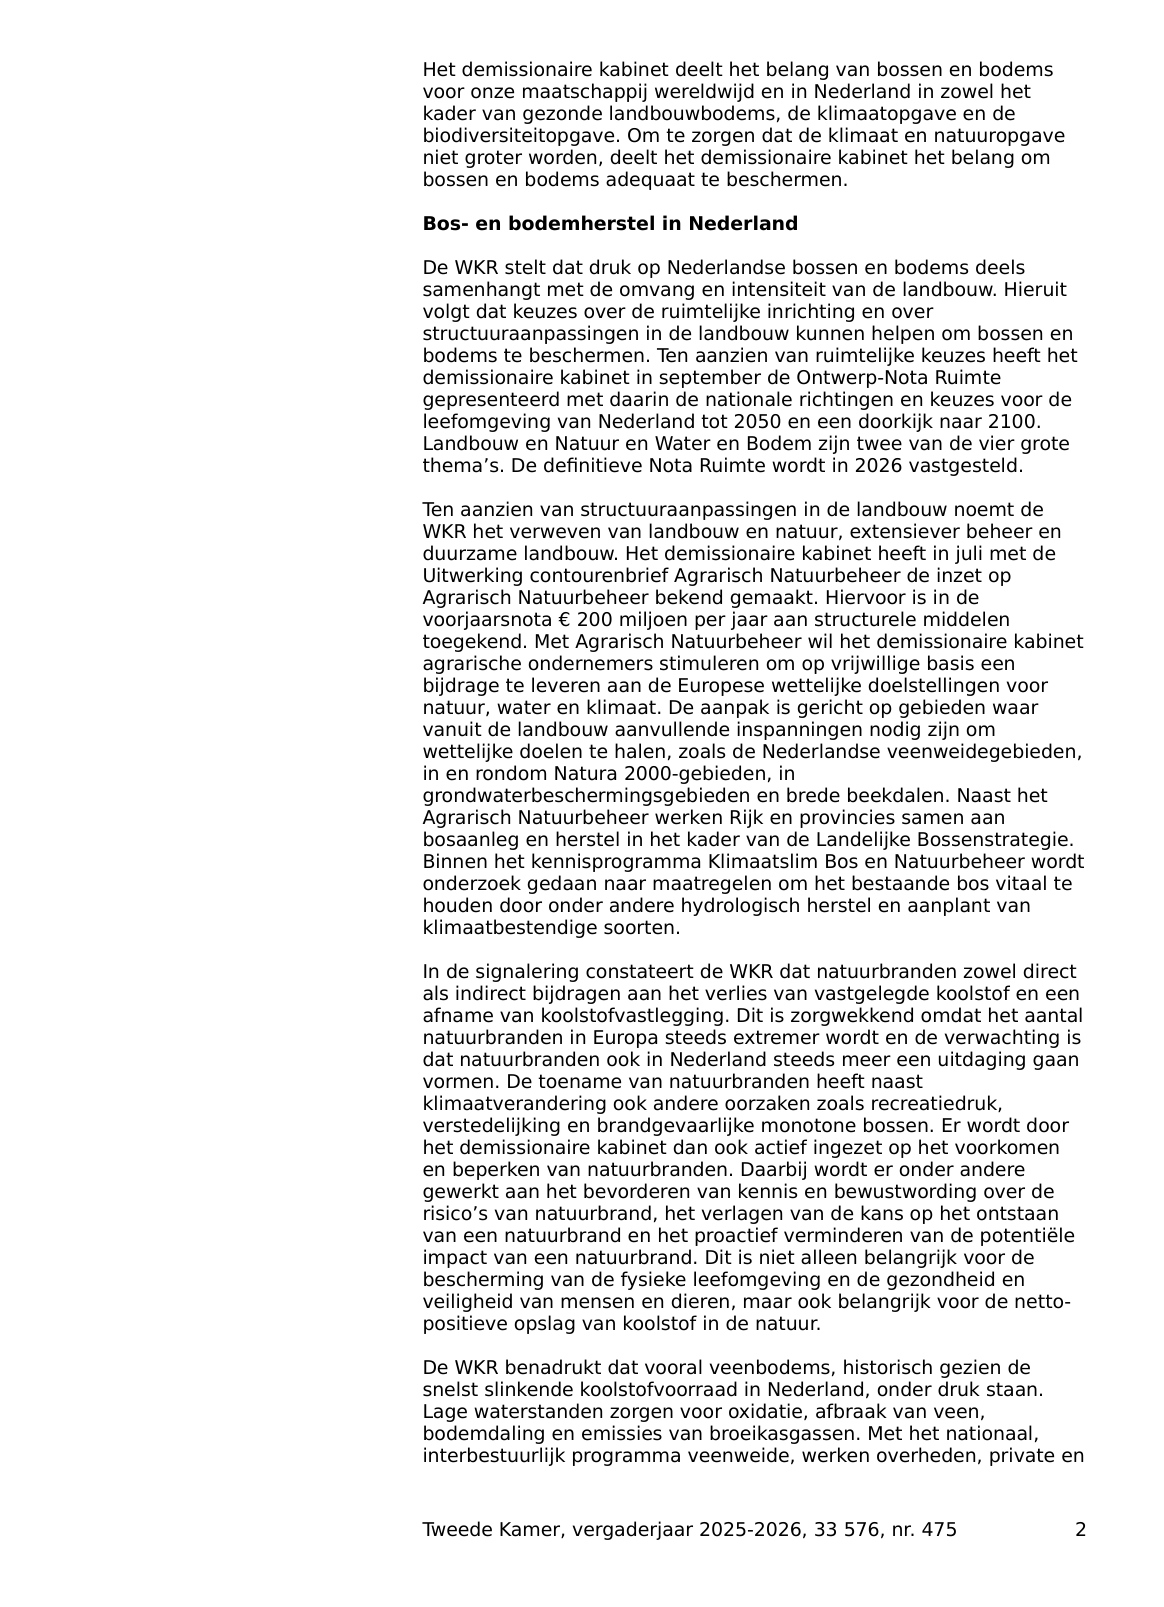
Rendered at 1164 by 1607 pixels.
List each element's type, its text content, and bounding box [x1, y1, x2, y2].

text In de signalering constateert de WKR dat natuurbranden zowel direct als indirect bijdragen aan het verlies van vastgelegde koolstof en een afname van koolstofvastlegging. Dit is zorgwekkend omdat het aantal natuurbranden in Europa steeds extremer wordt en de verwachting is dat natuurbranden ook in Nederland steeds meer een uitdaging gaan vormen. De toename van natuurbranden heeft naast klimaatverandering ook andere oorzaken zoals recreatiedruk, verstedelijking en brandgevaarlijke monotone bossen. Er wordt door het demissionaire kabinet dan ook actief ingezet op het voorkomen en beperken van natuurbranden. Daarbij wordt er onder andere gewerkt aan het bevorderen van kennis en bewustwording over de risico’s van natuurbrand, het verlagen van de kans op het ontstaan van een natuurbrand en het proactief verminderen van de potentiële impact van een natuurbrand. Dit is niet alleen belangrijk voor de bescherming van de fysieke leefomgeving en de gezondheid en veiligheid van mensen en dieren, maar ook belangrijk voor de netto-positieve opslag van koolstof in de natuur. [422, 961, 1087, 1335]
text De WKR stelt dat druk op Nederlandse bossen en bodems deels samenhangt met de omvang en intensiteit van de landbouw. Hieruit volgt dat keuzes over de ruimtelijke inrichting en over structuuraanpassingen in de landbouw kunnen helpen om bossen en bodems te beschermen. Ten aanzien van ruimtelijke keuzes heeft het demissionaire kabinet in september de Ontwerp-Nota Ruimte gepresenteerd met daarin de nationale richtingen en keuzes voor de leefomgeving van Nederland tot 2050 en een doorkijk naar 2100. Landbouw en Natuur en Water en Bodem zijn twee van de vier grote thema’s. De definitieve Nota Ruimte wordt in 2026 vastgesteld. [422, 257, 1087, 477]
text De WKR benadrukt dat vooral veenbodems, historisch gezien de snelst slinkende koolstofvoorraad in Nederland, onder druk staan. Lage waterstanden zorgen voor oxidatie, afbraak van veen, bodemdaling en emissies van broeikasgassen. Met het nationaal, interbestuurlijk programma veenweide, werken overheden, private en [422, 1357, 1087, 1467]
text Ten aanzien van structuuraanpassingen in de landbouw noemt de WKR het verweven van landbouw en natuur, extensiever beheer en duurzame landbouw. Het demissionaire kabinet heeft in juli met de Uitwerking contourenbrief Agrarisch Natuurbeheer de inzet op Agrarisch Natuurbeheer bekend gemaakt. Hiervoor is in de voorjaarsnota € 200 miljoen per jaar aan structurele middelen toegekend. Met Agrarisch Natuurbeheer wil het demissionaire kabinet agrarische ondernemers stimuleren om op vrijwillige basis een bijdrage te leveren aan de Europese wettelijke doelstellingen voor natuur, water en klimaat. De aanpak is gericht op gebieden waar vanuit de landbouw aanvullende inspanningen nodig zijn om wettelijke doelen te halen, zoals de Nederlandse veenweidegebieden, in en rondom Natura 2000-gebieden, in grondwaterbeschermingsgebieden en brede beekdalen. Naast het Agrarisch Natuurbeheer werken Rijk en provincies samen aan bosaanleg en herstel in het kader van de Landelijke Bossenstrategie. Binnen het kennisprogramma Klimaatslim Bos en Natuurbeheer wordt onderzoek gedaan naar maatregelen om het bestaande bos vitaal te houden door onder andere hydrologisch herstel en aanplant van klimaatbestendige soorten. [422, 499, 1087, 939]
text Het demissionaire kabinet deelt het belang van bossen en bodems voor onze maatschappij wereldwijd en in Nederland in zowel het kader van gezonde landbouwbodems, de klimaatopgave en de biodiversiteitopgave. Om te zorgen dat de klimaat en natuuropgave niet groter worden, deelt het demissionaire kabinet het belang om bossen en bodems adequaat te beschermen. [422, 59, 1087, 191]
subtitle Bos- en bodemherstel in Nederland [422, 213, 1087, 235]
